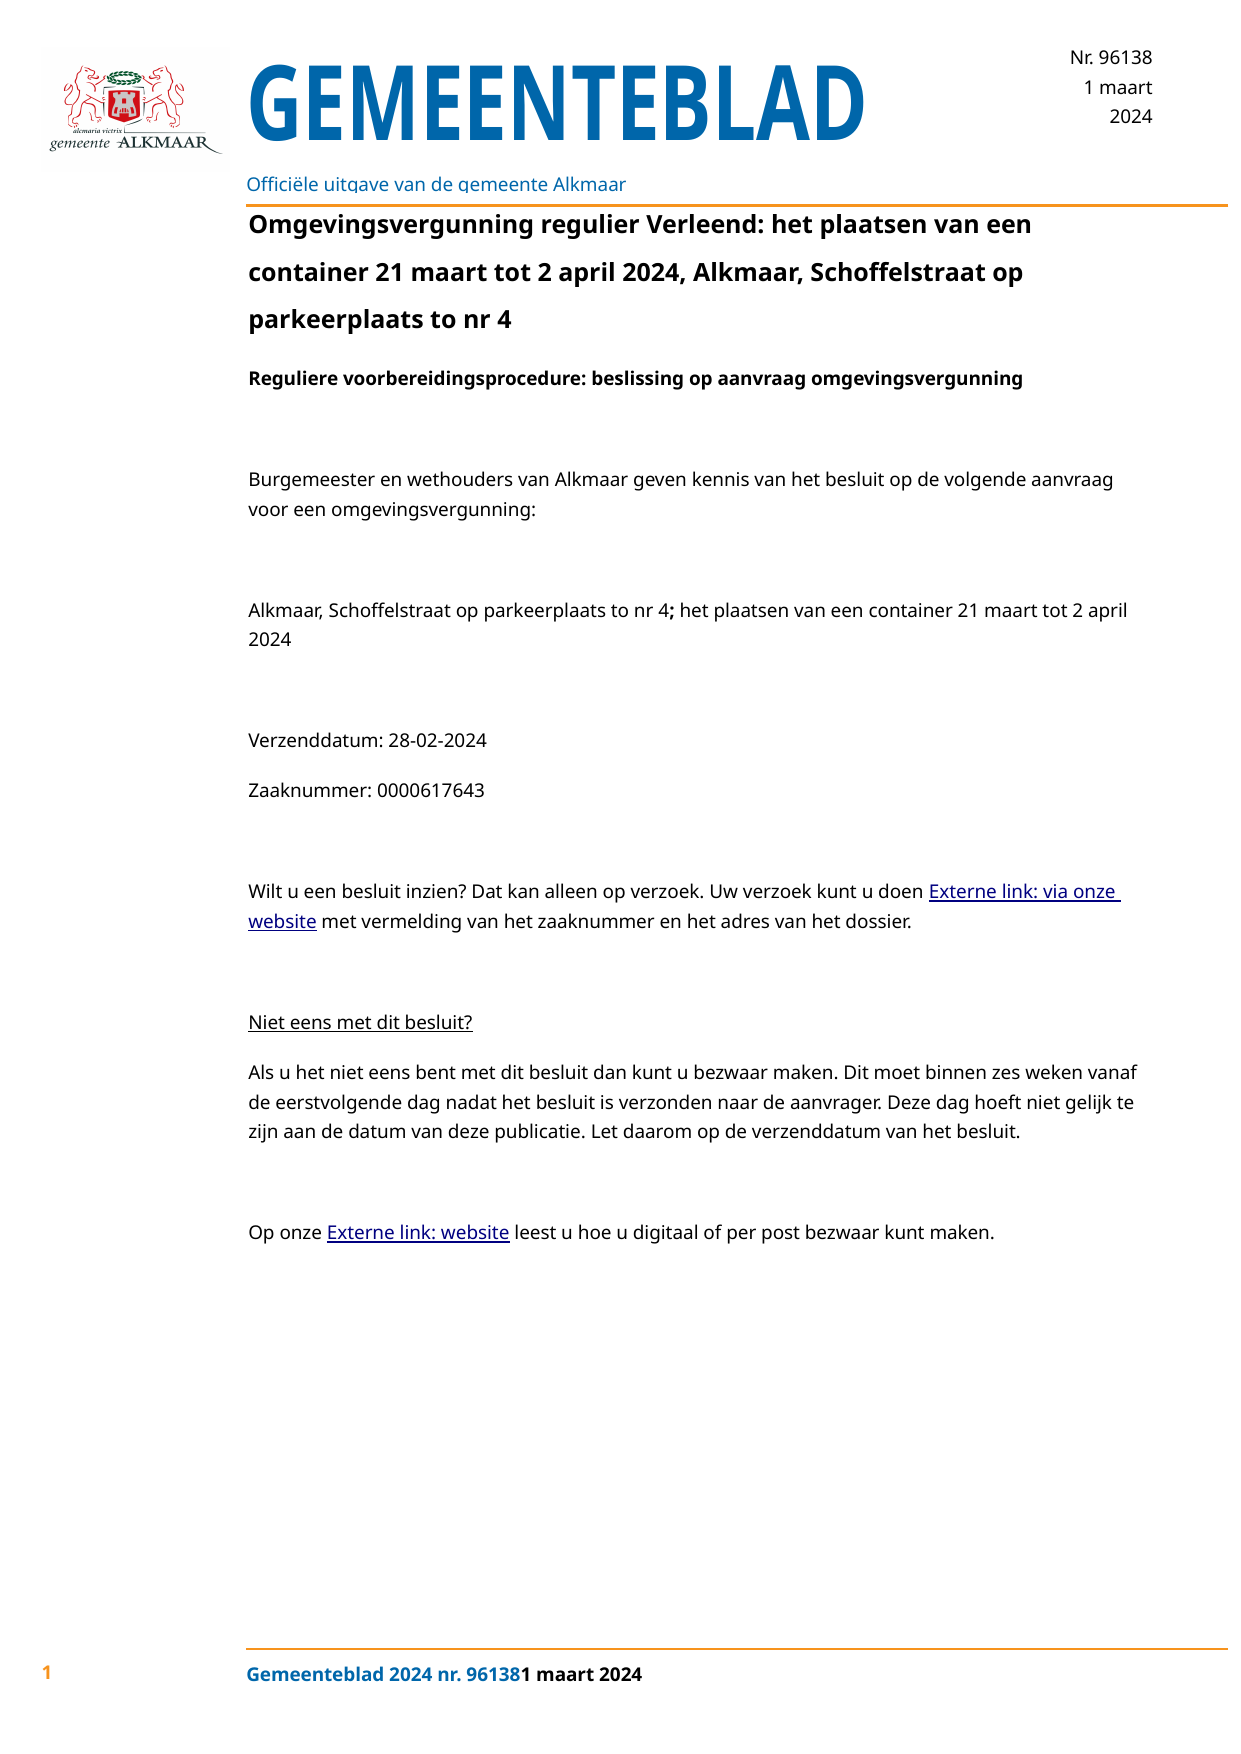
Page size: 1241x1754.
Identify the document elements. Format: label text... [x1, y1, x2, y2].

text Omgevingsvergunning regulier Verleend: het plaatsen van een container 21 maart tot 2 april 2024, Alkmaar, Schoffelstraat op parkeerplaats to nr 4 [248, 207, 1152, 336]
picture [41, 47, 231, 172]
text Zaaknummer: 0000617643 [248, 778, 1152, 803]
text Burgemeester en wethouders van Alkmaar geven kennis van het besluit op de volgende aanvraag voor een omgevingsvergunning: [248, 466, 1152, 522]
text Als u het niet eens bent met dit besluit dan kunt u bezwaar maken. Dit moet binnen zes weken vanaf de eerstvolgende dag nadat het besluit is verzonden naar de aanvrager. Deze dag hoeft niet gelijk te zijn aan de datum van deze publicatie. Let daarom op de verzenddatum van het besluit. [248, 1059, 1152, 1144]
text Alkmaar, Schoffelstraat op parkeerplaats to nr 4; het plaatsen van een container 21 maart tot 2 april 2024 [248, 597, 1152, 652]
text Niet eens met dit besluit? [248, 1009, 1152, 1034]
text Wilt u een besluit inzien? Dat kan alleen op verzoek. Uw verzoek kunt u doen Externe link: via onze website met vermelding van het zaaknummer en het adres van het dossier. [248, 878, 1152, 934]
text Reguliere voorbereidingsprocedure: beslissing op aanvraag omgevingsvergunning [248, 366, 1152, 391]
text Op onze Externe link: website leest u hoe u digitaal of per post bezwaar kunt maken. [248, 1219, 1152, 1245]
text Verzenddatum: 28-02-2024 [248, 727, 1152, 753]
